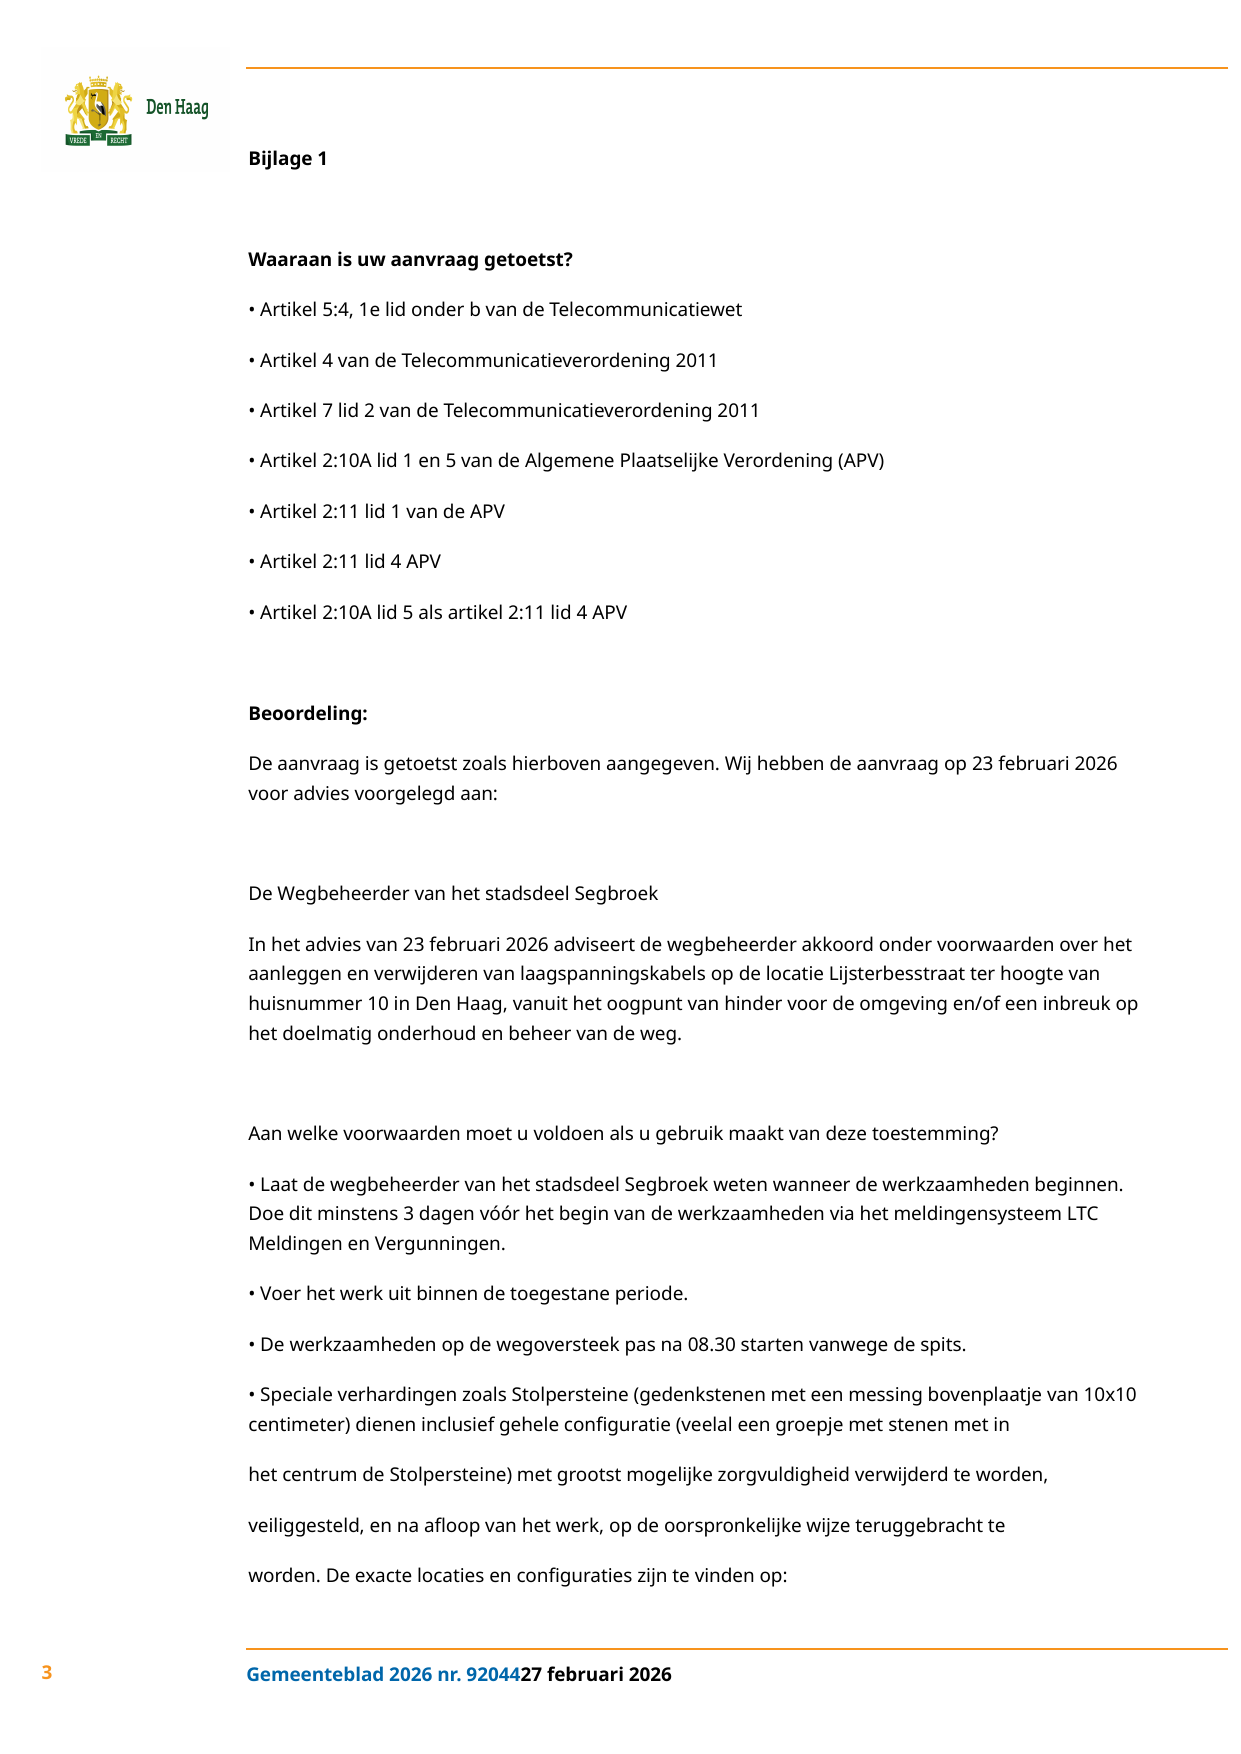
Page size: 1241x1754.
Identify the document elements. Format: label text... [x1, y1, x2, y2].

text • Artikel 2:10A lid 1 en 5 van de Algemene Plaatselijke Verordening (APV) [248, 448, 1152, 473]
text In het advies van 23 februari 2026 adviseert de wegbeheerder akkoord onder voorwaarden over het aanleggen en verwijderen van laagspanningskabels op de locatie Lijsterbesstraat ter hoogte van huisnummer 10 in Den Haag, vanuit het oogpunt van hinder voor de omgeving en/of een inbreuk op het doelmatig onderhoud en beheer van de weg. [248, 931, 1152, 1046]
text Bijlage 1 [248, 145, 1152, 171]
text • Speciale verhardingen zoals Stolpersteine (gedenkstenen met een messing bovenplaatje van 10x10 centimeter) dienen inclusief gehele configuratie (veelal een groepje met stenen met in [248, 1381, 1152, 1437]
text worden. De exacte locaties en configuraties zijn te vinden op: [248, 1562, 1152, 1588]
text veiliggesteld, en na afloop van het werk, op de oorspronkelijke wijze teruggebracht te [248, 1512, 1152, 1538]
text • Artikel 2:11 lid 1 van de APV [248, 498, 1152, 524]
text • Voer het werk uit binnen de toegestane periode. [248, 1281, 1152, 1306]
text • Artikel 2:10A lid 5 als artikel 2:11 lid 4 APV [248, 599, 1152, 625]
picture [41, 47, 231, 172]
text Beoordeling: [248, 700, 1152, 726]
text • Artikel 5:4, 1e lid onder b van de Telecommunicatiewet [248, 296, 1152, 322]
text • De werkzaamheden op de wegoversteek pas na 08.30 starten vanwege de spits. [248, 1331, 1152, 1357]
text De Wegbeheerder van het stadsdeel Segbroek [248, 881, 1152, 906]
text • Artikel 7 lid 2 van de Telecommunicatieverordening 2011 [248, 397, 1152, 423]
text De aanvraag is getoetst zoals hierboven aangegeven. Wij hebben de aanvraag op 23 februari 2026 voor advies voorgelegd aan: [248, 750, 1152, 806]
text • Artikel 4 van de Telecommunicatieverordening 2011 [248, 347, 1152, 373]
text • Laat de wegbeheerder van het stadsdeel Segbroek weten wanneer de werkzaamheden beginnen. Doe dit minstens 3 dagen vóór het begin van de werkzaamheden via het meldingensysteem LTC Meldingen en Vergunningen. [248, 1171, 1152, 1256]
text • Artikel 2:11 lid 4 APV [248, 548, 1152, 574]
text het centrum de Stolpersteine) met grootst mogelijke zorgvuldigheid verwijderd te worden, [248, 1461, 1152, 1487]
text Aan welke voorwaarden moet u voldoen als u gebruik maakt van deze toestemming? [248, 1121, 1152, 1146]
text Waaraan is uw aanvraag getoetst? [248, 246, 1152, 272]
